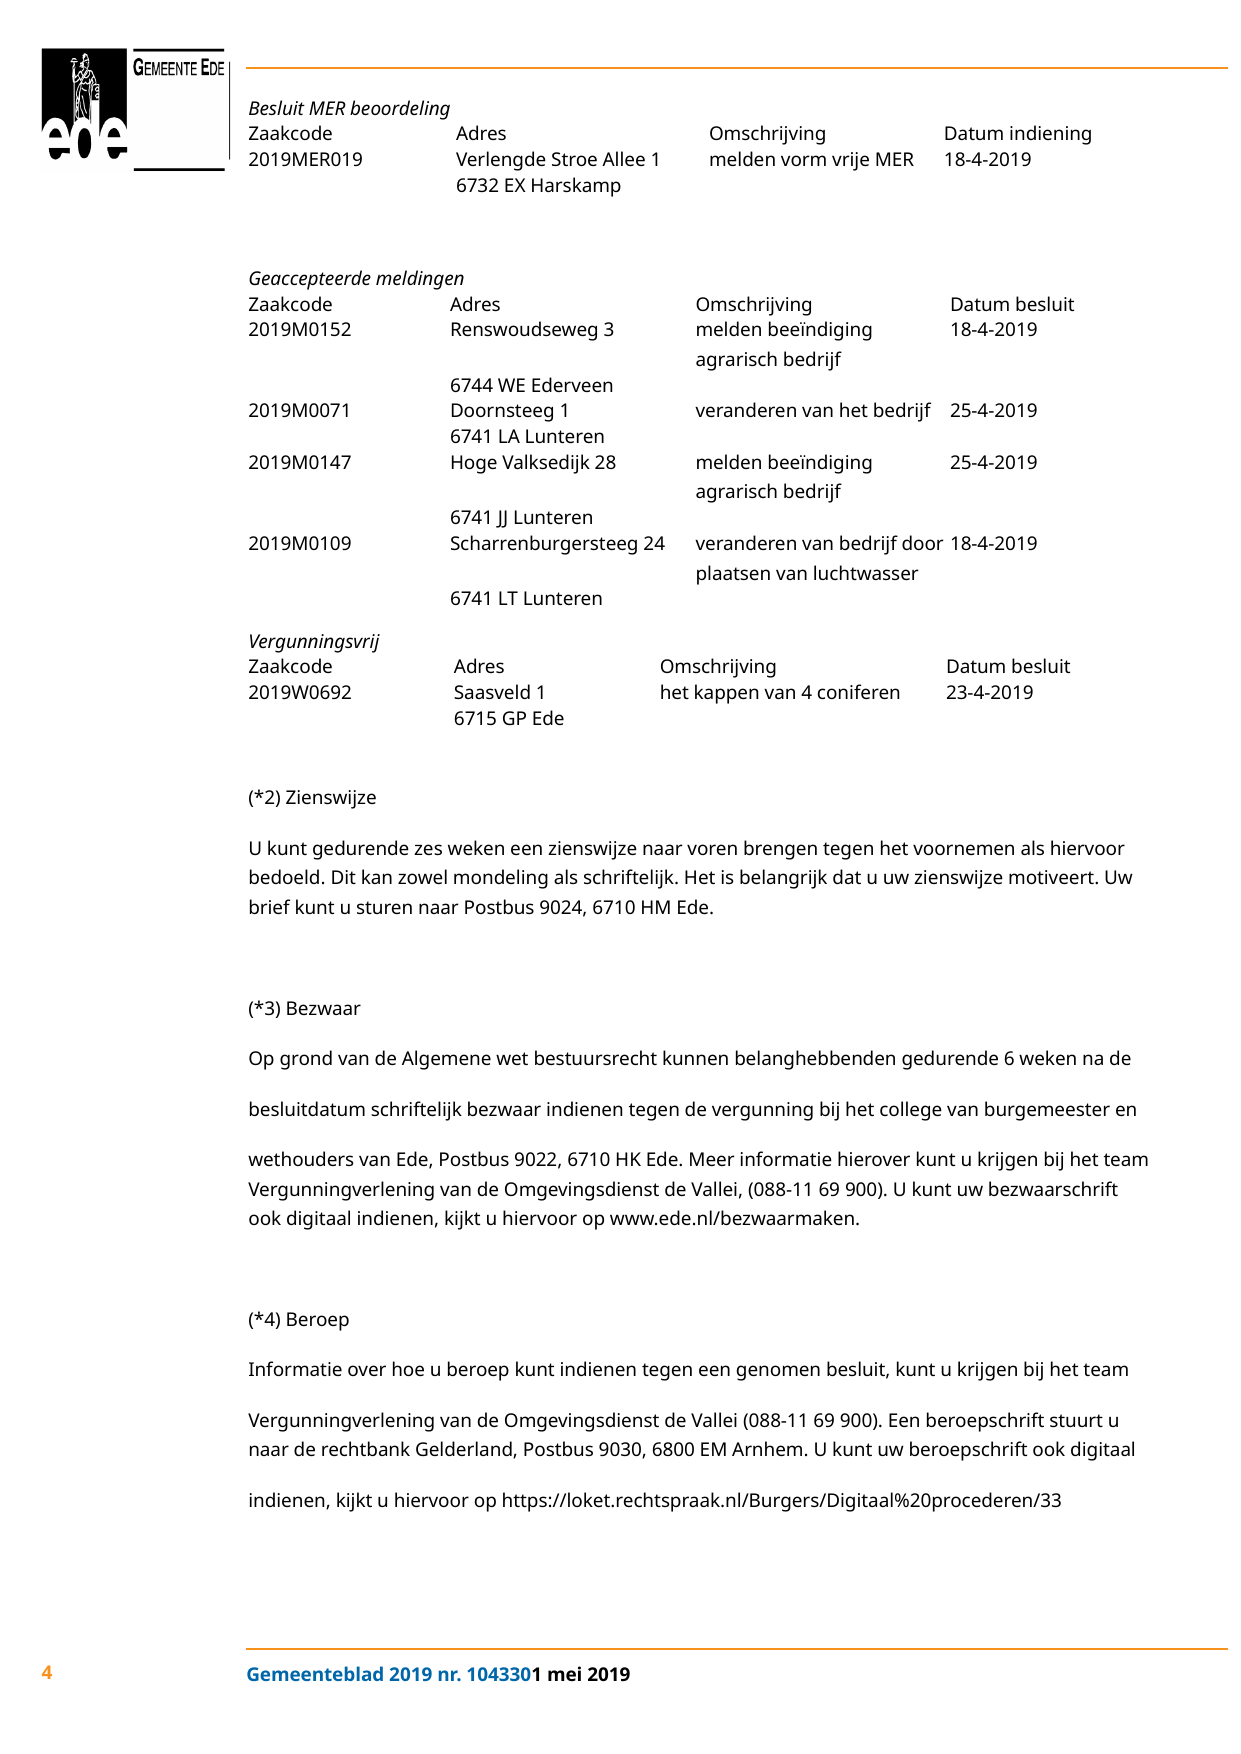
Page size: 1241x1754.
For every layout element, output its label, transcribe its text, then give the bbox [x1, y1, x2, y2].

table_cell 18-4-2019 [944, 146, 1152, 172]
table_cell 6715 GP Ede [454, 705, 659, 731]
text Besluit MER beoordeling [248, 95, 1152, 121]
table_cell 6741 LA Lunteren [450, 423, 695, 449]
table_cell [248, 423, 450, 449]
table_cell Hoge Valksedijk 28 [450, 449, 695, 504]
table_cell 6732 EX Harskamp [456, 172, 709, 198]
table_cell 6741 JJ Lunteren [450, 504, 695, 530]
table_cell [248, 585, 450, 611]
table_header Zaakcode [248, 291, 450, 317]
table_cell 2019M0152 [248, 317, 450, 372]
table_header Adres [450, 291, 695, 317]
table_cell [695, 372, 950, 398]
table_cell [950, 423, 1152, 449]
table_header Zaakcode [248, 654, 454, 679]
table_cell het kappen van 4 coniferen [660, 680, 946, 705]
table_header Datum indiening [944, 121, 1152, 146]
table_header Datum besluit [950, 291, 1152, 317]
text indienen, kijkt u hiervoor op https://loket.rechtspraak.nl/Burgers/Digitaal%20procederen/33 [248, 1487, 1152, 1513]
table_cell 25-4-2019 [950, 449, 1152, 504]
table_cell 18-4-2019 [950, 530, 1152, 585]
table_cell [946, 705, 1152, 731]
table_cell 18-4-2019 [950, 317, 1152, 372]
text (*2) Zienswijze [248, 784, 1152, 810]
table_header Omschrijving [660, 654, 946, 679]
table_cell 6744 WE Ederveen [450, 372, 695, 398]
table_header Datum besluit [946, 654, 1152, 679]
table_cell Saasveld 1 [454, 680, 659, 705]
text Geaccepteerde meldingen [248, 265, 1152, 291]
table_cell 25-4-2019 [950, 398, 1152, 423]
table_cell melden beeïndiging agrarisch bedrijf [695, 449, 950, 504]
table_cell [248, 504, 450, 530]
table_cell Scharrenburgersteeg 24 [450, 530, 695, 585]
table_header Omschrijving [709, 121, 944, 146]
table_header Omschrijving [695, 291, 950, 317]
text wethouders van Ede, Postbus 9022, 6710 HK Ede. Meer informatie hierover kunt u krijgen bij het team Vergunningverlening van de Omgevingsdienst de Vallei, (088-11 69 900). U kunt uw bezwaarschrift ook digitaal indienen, kijkt u hiervoor op www.ede.nl/bezwaarmaken. [248, 1146, 1152, 1231]
text Op grond van de Algemene wet bestuursrecht kunnen belanghebbenden gedurende 6 weken na de [248, 1045, 1152, 1071]
table_cell [950, 504, 1152, 530]
table_cell [248, 705, 454, 731]
text Informatie over hoe u beroep kunt indienen tegen een genomen besluit, kunt u krijgen bij het team [248, 1357, 1152, 1382]
table_cell veranderen van bedrijf door plaatsen van luchtwasser [695, 530, 950, 585]
table_cell [695, 423, 950, 449]
table_cell 2019M0071 [248, 398, 450, 423]
table_header Adres [456, 121, 709, 146]
text besluitdatum schriftelijk bezwaar indienen tegen de vergunning bij het college van burgemeester en [248, 1096, 1152, 1122]
table_cell Verlengde Stroe Allee 1 [456, 146, 709, 172]
table_cell 2019MER019 [248, 146, 456, 172]
table_cell Renswoudseweg 3 [450, 317, 695, 372]
text (*3) Bezwaar [248, 995, 1152, 1021]
table_cell [248, 172, 456, 198]
table_cell 6741 LT Lunteren [450, 585, 695, 611]
text U kunt gedurende zes weken een zienswijze naar voren brengen tegen het voornemen als hiervoor bedoeld. Dit kan zowel mondeling als schriftelijk. Het is belangrijk dat u uw zienswijze motiveert. Uw brief kunt u sturen naar Postbus 9024, 6710 HM Ede. [248, 835, 1152, 920]
table_header Adres [454, 654, 659, 679]
table_cell Doornsteeg 1 [450, 398, 695, 423]
table_cell 2019M0109 [248, 530, 450, 585]
table_cell [709, 172, 944, 198]
text (*4) Beroep [248, 1306, 1152, 1332]
table_cell [695, 504, 950, 530]
table_cell melden vorm vrije MER [709, 146, 944, 172]
table_cell veranderen van het bedrijf [695, 398, 950, 423]
table_cell [660, 705, 946, 731]
table_cell 2019M0147 [248, 449, 450, 504]
table_cell 2019W0692 [248, 680, 454, 705]
table_cell [950, 372, 1152, 398]
table_cell [248, 372, 450, 398]
table_cell [950, 585, 1152, 611]
table_cell [695, 585, 950, 611]
table_cell 23-4-2019 [946, 680, 1152, 705]
table_header Zaakcode [248, 121, 456, 146]
picture [41, 47, 231, 172]
text Vergunningsvrij [248, 628, 1152, 654]
table_cell [944, 172, 1152, 198]
text Vergunningverlening van de Omgevingsdienst de Vallei (088-11 69 900). Een beroepschrift stuurt u naar de rechtbank Gelderland, Postbus 9030, 6800 EM Arnhem. U kunt uw beroepschrift ook digitaal [248, 1407, 1152, 1462]
table_cell melden beeïndiging agrarisch bedrijf [695, 317, 950, 372]
